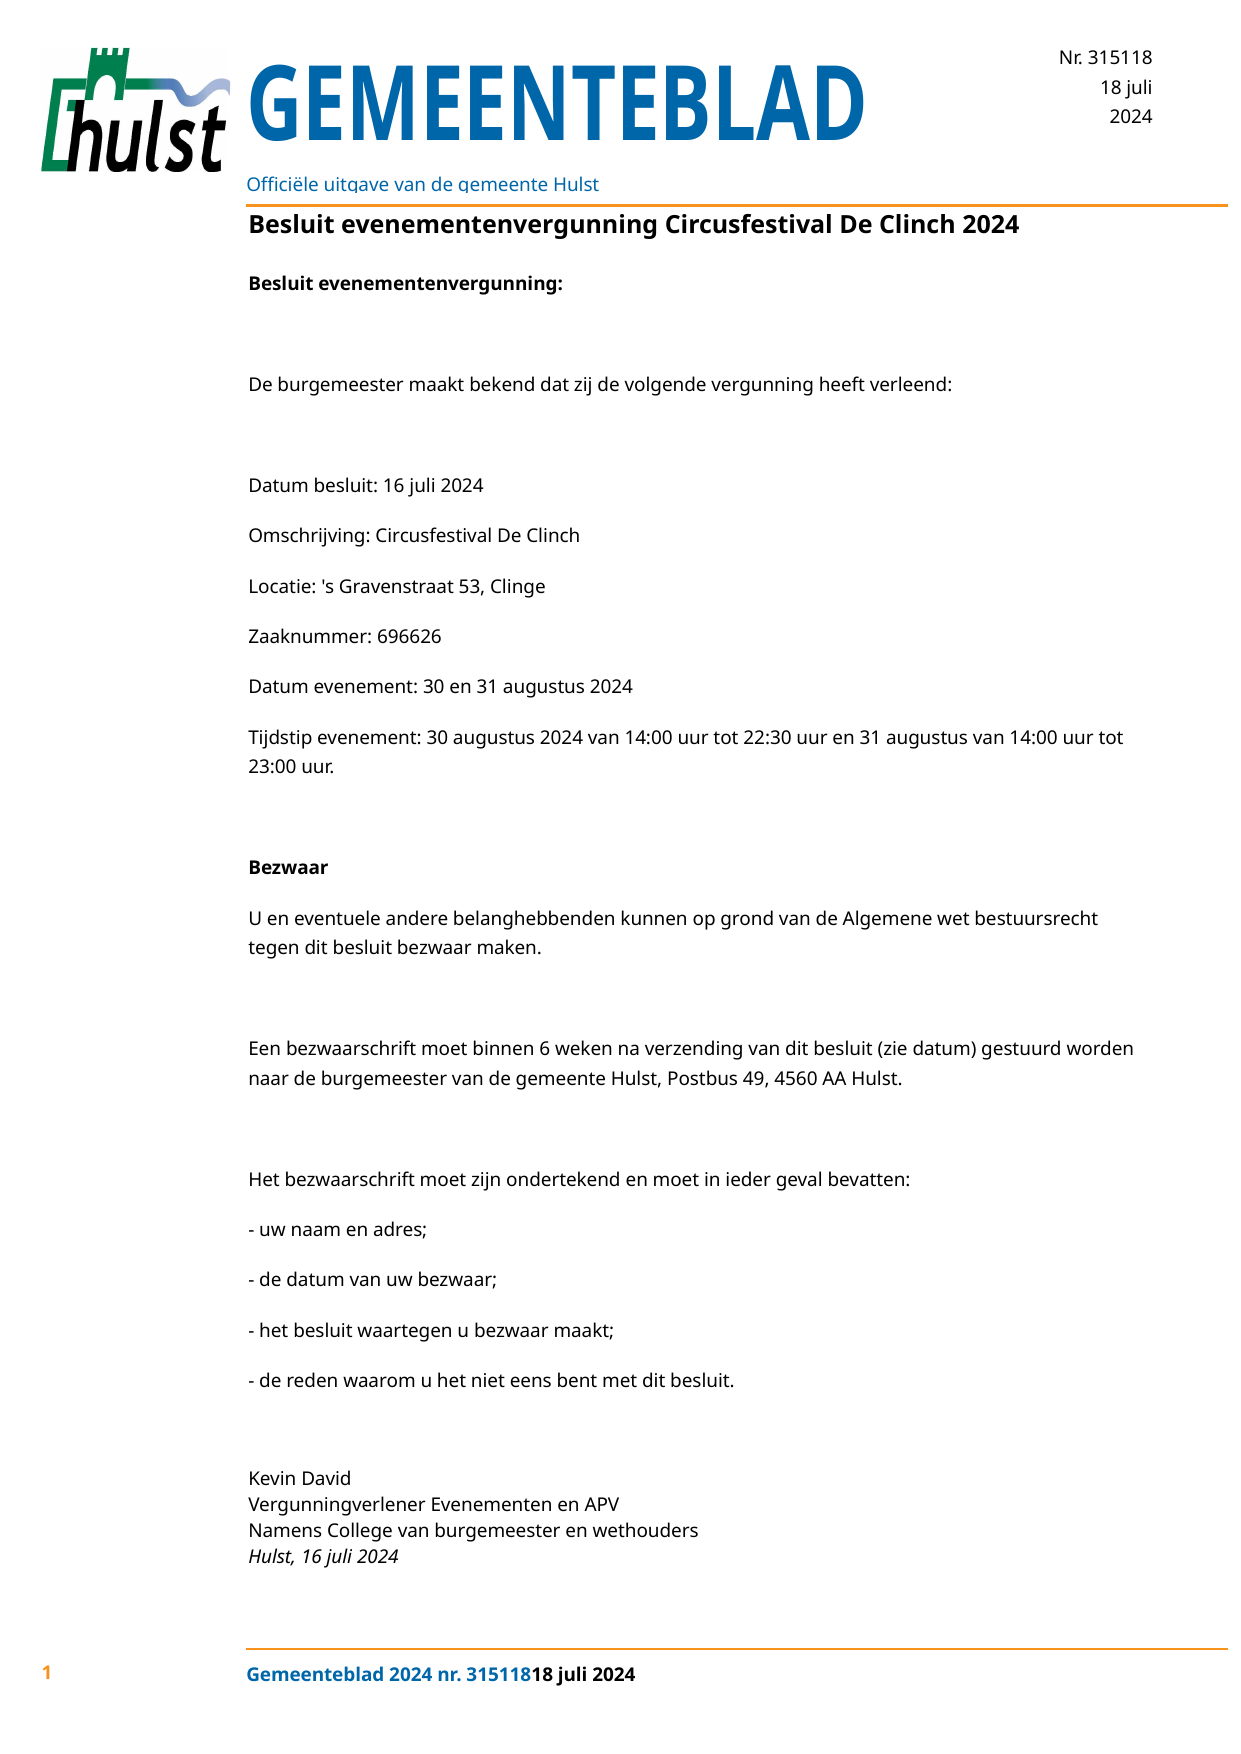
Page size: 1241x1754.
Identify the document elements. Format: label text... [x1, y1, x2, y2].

text Vergunningverlener Evenementen en APV [248, 1491, 1152, 1517]
text Hulst, 16 juli 2024 [248, 1543, 1152, 1568]
text Een bezwaarschrift moet binnen 6 weken na verzending van dit besluit (zie datum) gestuurd worden naar de burgemeester van de gemeente Hulst, Postbus 49, 4560 AA Hulst. [248, 1035, 1152, 1091]
text - de datum van uw bezwaar; [248, 1267, 1152, 1292]
text Tijdstip evenement: 30 augustus 2024 van 14:00 uur tot 22:30 uur en 31 augustus van 14:00 uur tot 23:00 uur. [248, 724, 1152, 779]
text De burgemeester maakt bekend dat zij de volgende vergunning heeft verleend: [248, 371, 1152, 397]
text Besluit evenementenvergunning: [248, 270, 1152, 296]
text - uw naam en adres; [248, 1216, 1152, 1242]
text - de reden waarom u het niet eens bent met dit besluit. [248, 1367, 1152, 1393]
text U en eventuele andere belanghebbenden kunnen op grond van de Algemene wet bestuursrecht tegen dit besluit bezwaar maken. [248, 905, 1152, 960]
text Besluit evenementenvergunning Circusfestival De Clinch 2024 [248, 207, 1152, 241]
text Het bezwaarschrift moet zijn ondertekend en moet in ieder geval bevatten: [248, 1166, 1152, 1191]
picture [41, 47, 231, 172]
text Omschrijving: Circusfestival De Clinch [248, 522, 1152, 548]
text Datum evenement: 30 en 31 augustus 2024 [248, 674, 1152, 699]
text - het besluit waartegen u bezwaar maakt; [248, 1317, 1152, 1343]
text Locatie: 's Gravenstraat 53, Clinge [248, 573, 1152, 598]
text Namens College van burgemeester en wethouders [248, 1517, 1152, 1543]
text Zaaknummer: 696626 [248, 623, 1152, 649]
text Datum besluit: 16 juli 2024 [248, 472, 1152, 498]
text Kevin David [248, 1466, 1152, 1491]
text Bezwaar [248, 854, 1152, 880]
